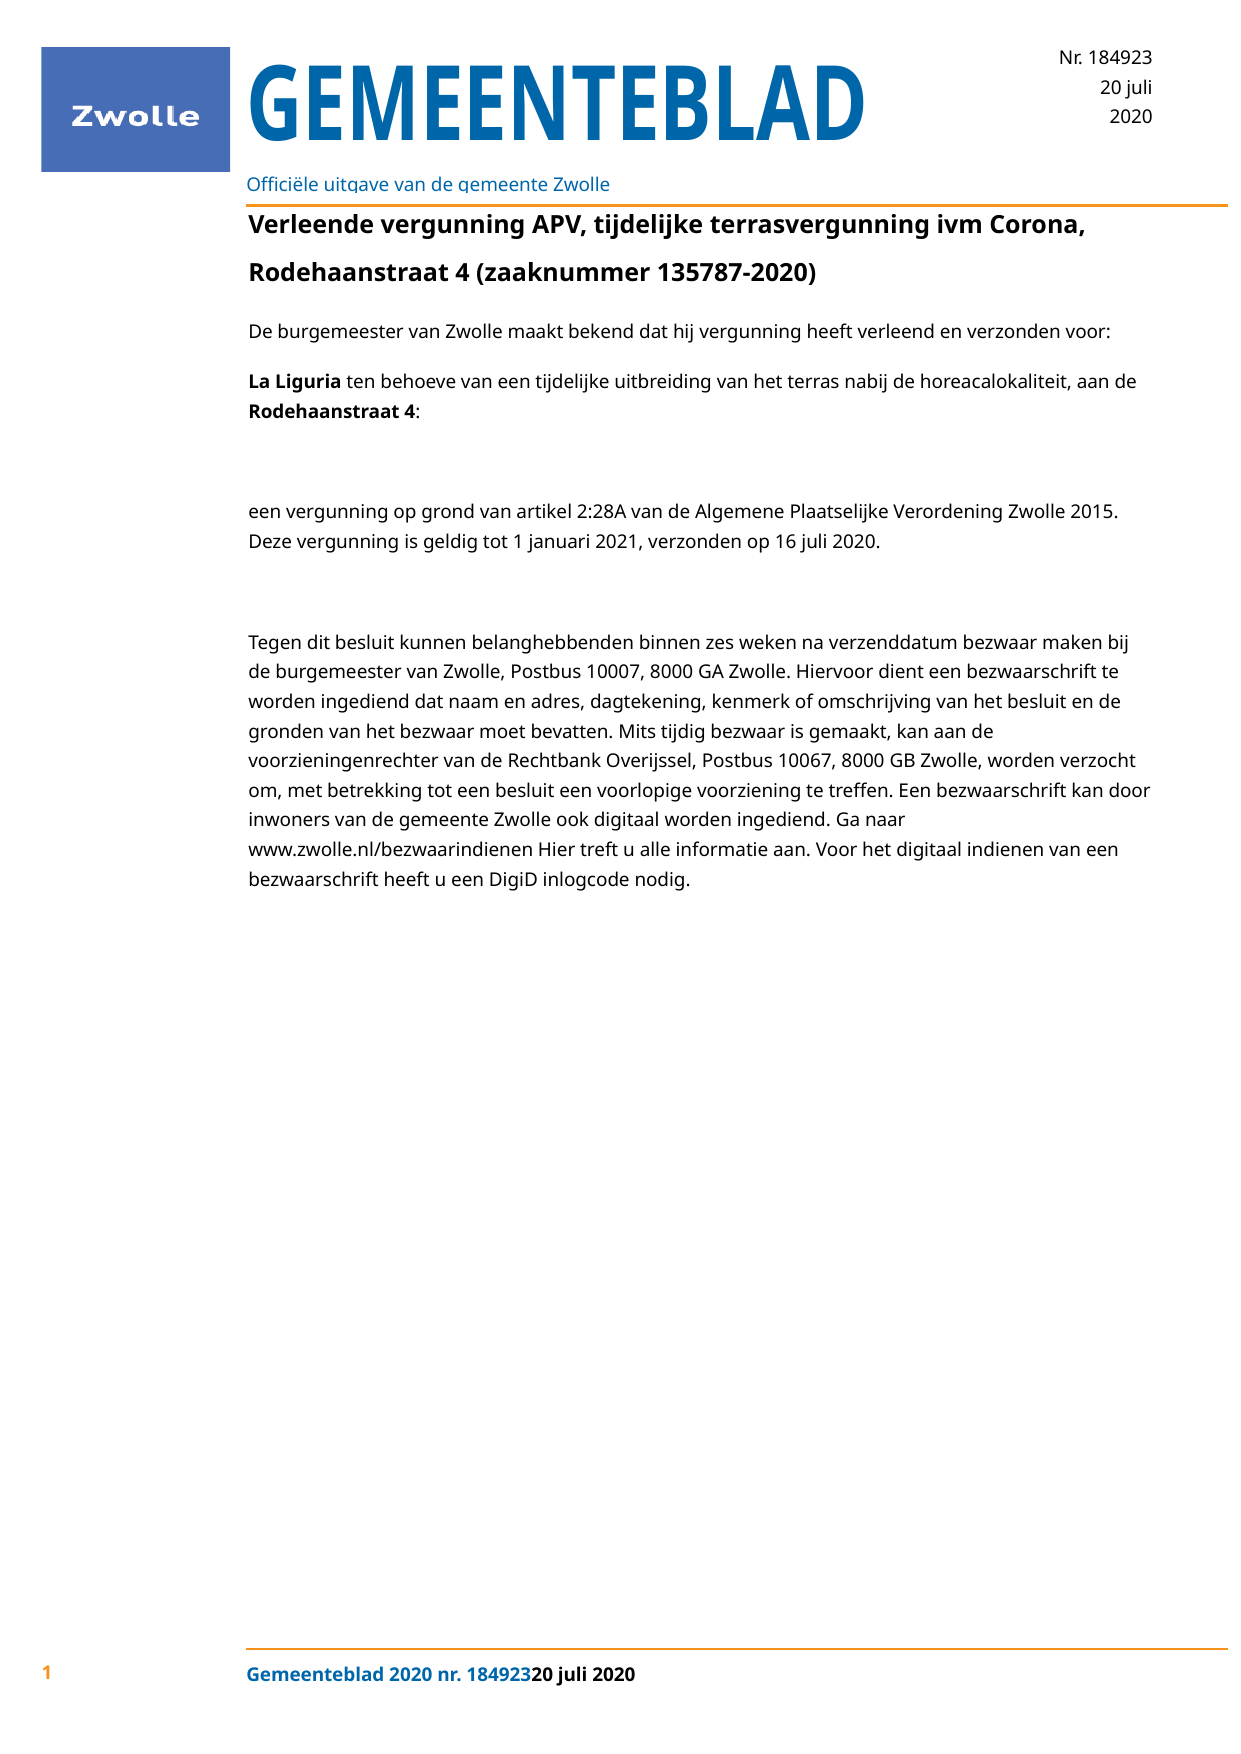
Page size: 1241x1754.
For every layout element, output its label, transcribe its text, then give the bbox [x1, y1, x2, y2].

text Tegen dit besluit kunnen belanghebbenden binnen zes weken na verzenddatum bezwaar maken bij de burgemeester van Zwolle, Postbus 10007, 8000 GA Zwolle. Hiervoor dient een bezwaarschrift te worden ingediend dat naam en adres, dagtekening, kenmerk of omschrijving van het besluit en de gronden van het bezwaar moet bevatten. Mits tijdig bezwaar is gemaakt, kan aan de voorzieningenrechter van de Rechtbank Overijssel, Postbus 10067, 8000 GB Zwolle, worden verzocht om, met betrekking tot een besluit een voorlopige voorziening te treffen. Een bezwaarschrift kan door inwoners van de gemeente Zwolle ook digitaal worden ingediend. Ga naar www.zwolle.nl/bezwaarindienen Hier treft u alle informatie aan. Voor het digitaal indienen van een bezwaarschrift heeft u een DigiD inlogcode nodig. [248, 629, 1152, 892]
text een vergunning op grond van artikel 2:28A van de Algemene Plaatselijke Verordening Zwolle 2015. Deze vergunning is geldig tot 1 januari 2021, verzonden op 16 juli 2020. [248, 499, 1152, 554]
text De burgemeester van Zwolle maakt bekend dat hij vergunning heeft verleend en verzonden voor: [248, 318, 1152, 344]
text La Liguria ten behoeve van een tijdelijke uitbreiding van het terras nabij de horeacalokaliteit, aan de Rodehaanstraat 4: [248, 368, 1152, 424]
picture [41, 47, 231, 172]
text Verleende vergunning APV, tijdelijke terrasvergunning ivm Corona, Rodehaanstraat 4 (zaaknummer 135787-2020) [248, 207, 1152, 288]
